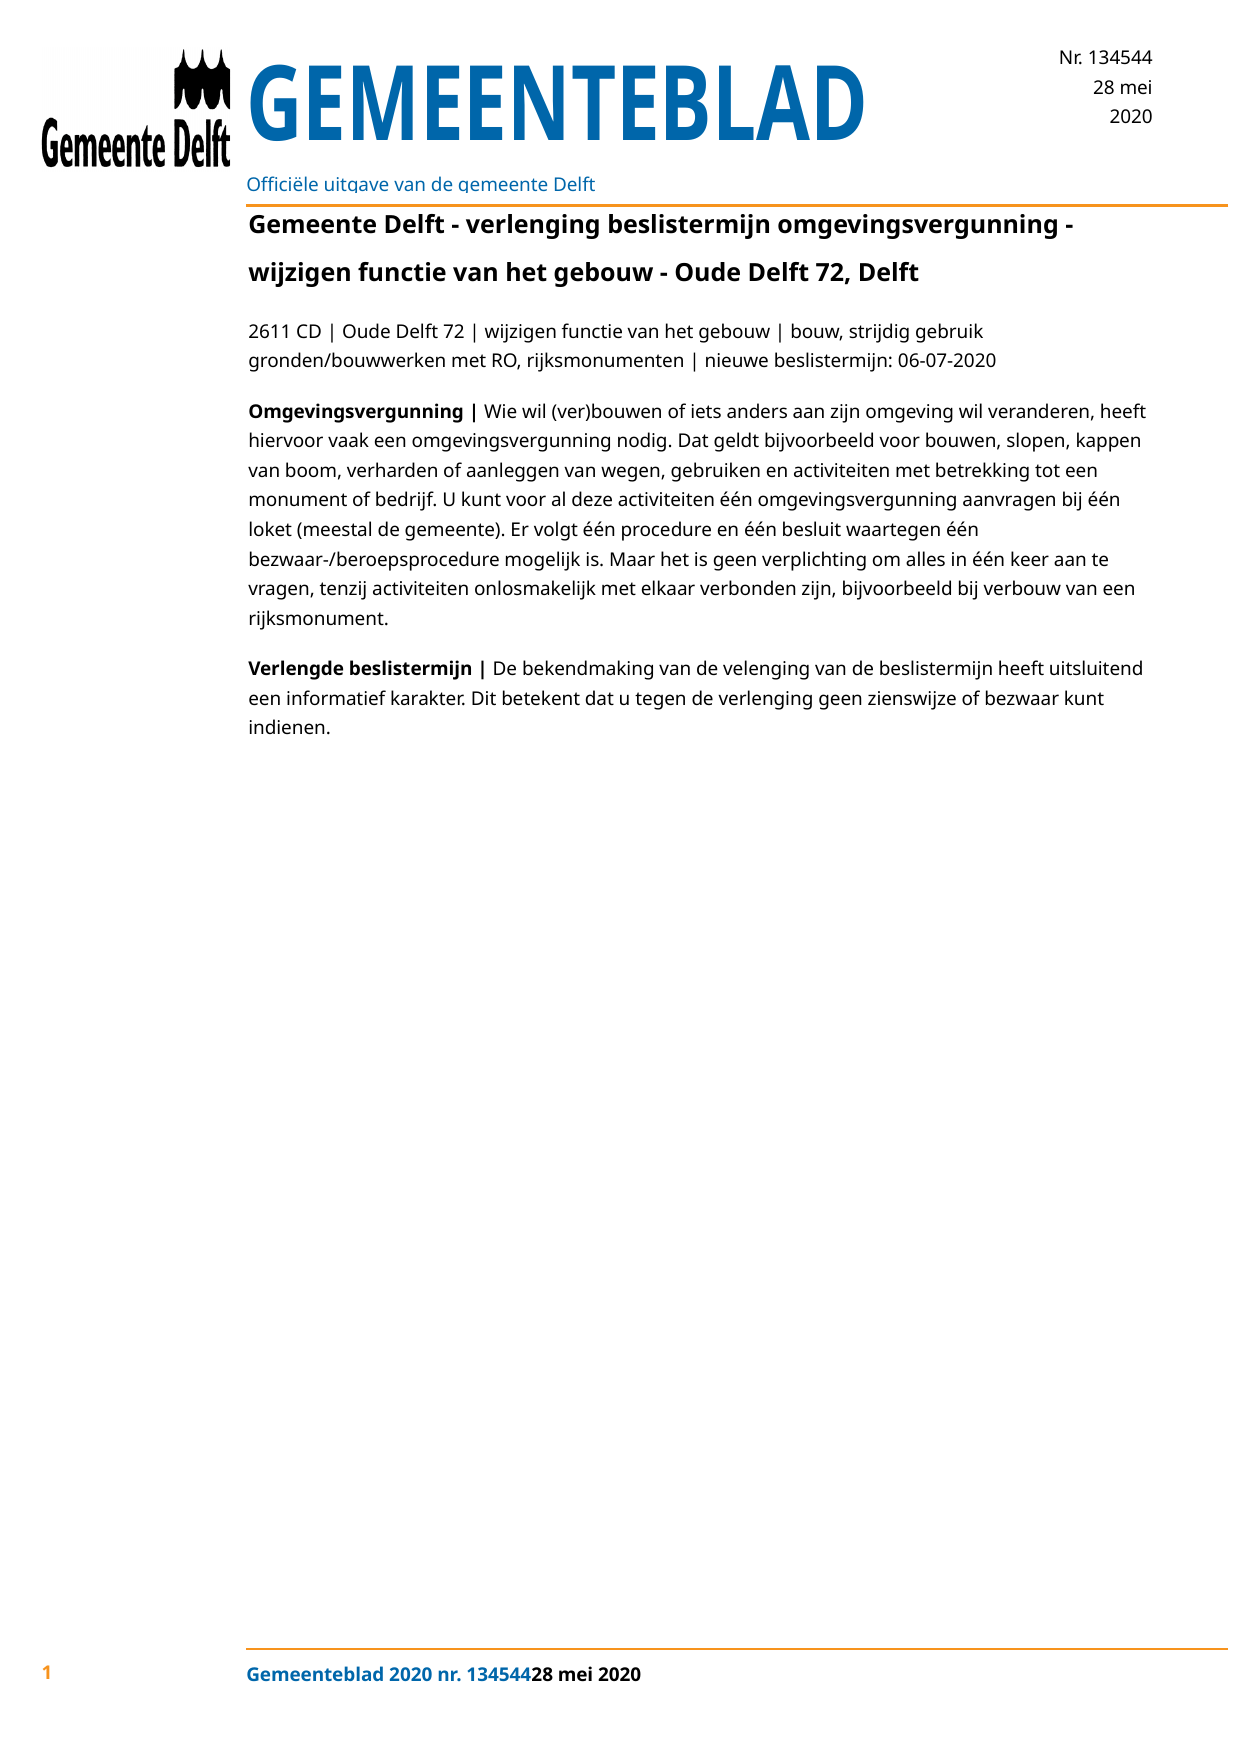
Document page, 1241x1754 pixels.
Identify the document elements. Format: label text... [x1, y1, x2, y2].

text 2611 CD | Oude Delft 72 | wijzigen functie van het gebouw | bouw, strijdig gebruik gronden/bouwwerken met RO, rijksmonumenten | nieuwe beslistermijn: 06-07-2020 [248, 318, 1152, 373]
picture [41, 47, 231, 172]
text Verlengde beslistermijn | De bekendmaking van de velenging van de beslistermijn heeft uitsluitend een informatief karakter. Dit betekent dat u tegen de verlenging geen zienswijze of bezwaar kunt indienen. [248, 655, 1152, 740]
text Gemeente Delft - verlenging beslistermijn omgevingsvergunning - wijzigen functie van het gebouw - Oude Delft 72, Delft [248, 207, 1152, 288]
text Omgevingsvergunning | Wie wil (ver)bouwen of iets anders aan zijn omgeving wil veranderen, heeft hiervoor vaak een omgevingsvergunning nodig. Dat geldt bijvoorbeeld voor bouwen, slopen, kappen van boom, verharden of aanleggen van wegen, gebruiken en activiteiten met betrekking tot een monument of bedrijf. U kunt voor al deze activiteiten één omgevingsvergunning aanvragen bij één loket (meestal de gemeente). Er volgt één procedure en één besluit waartegen één bezwaar-/beroepsprocedure mogelijk is. Maar het is geen verplichting om alles in één keer aan te vragen, tenzij activiteiten onlosmakelijk met elkaar verbonden zijn, bijvoorbeeld bij verbouw van een rijksmonument. [248, 398, 1152, 631]
